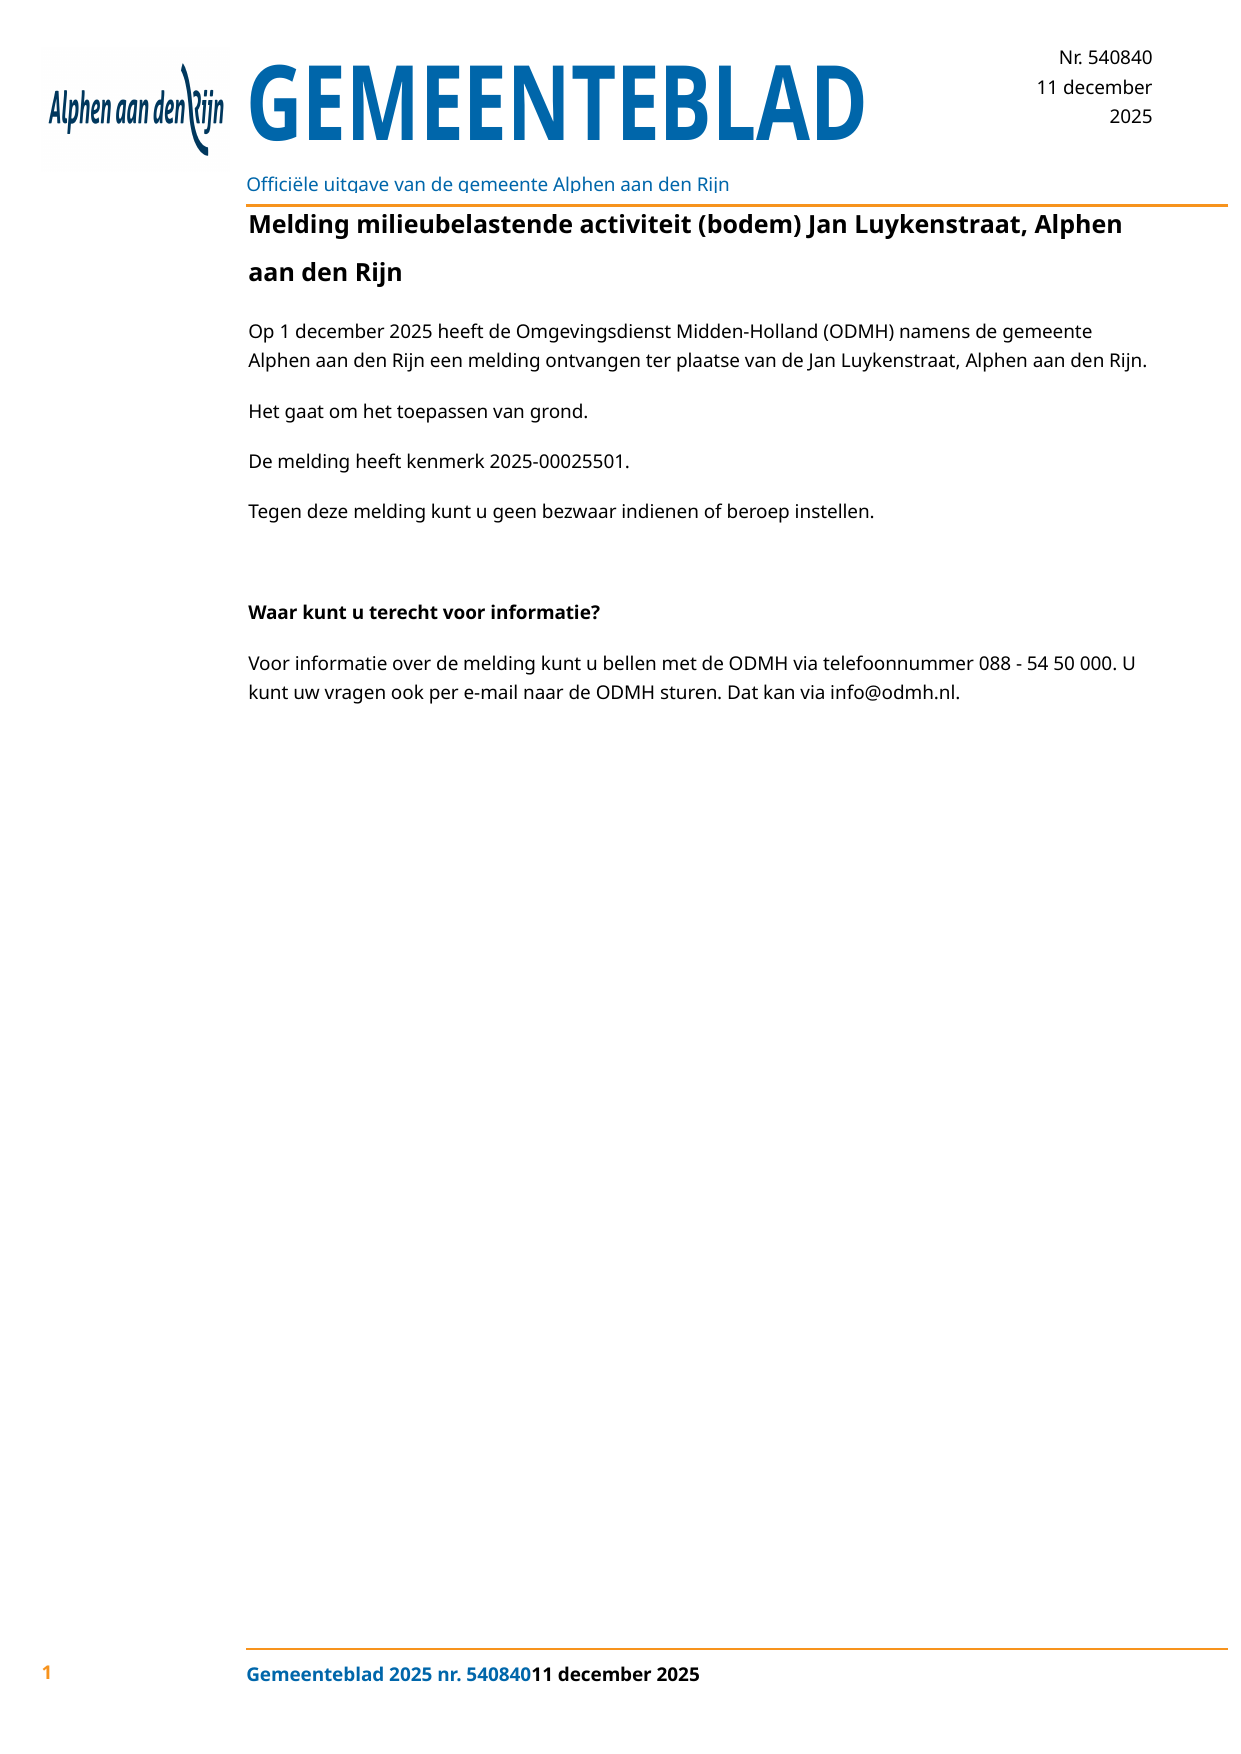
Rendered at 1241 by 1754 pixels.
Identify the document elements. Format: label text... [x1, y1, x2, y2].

text Het gaat om het toepassen van grond. [248, 398, 1152, 424]
text Melding milieubelastende activiteit (bodem) Jan Luykenstraat, Alphen aan den Rijn [248, 207, 1152, 288]
text Voor informatie over de melding kunt u bellen met de ODMH via telefoonnummer 088 - 54 50 000. U kunt uw vragen ook per e-mail naar de ODMH sturen. Dat kan via info@odmh.nl. [248, 650, 1152, 705]
picture [41, 47, 231, 172]
text Tegen deze melding kunt u geen bezwaar indienen of beroep instellen. [248, 499, 1152, 524]
text Waar kunt u terecht voor informatie? [248, 599, 1152, 625]
text De melding heeft kenmerk 2025-00025501. [248, 448, 1152, 474]
text Op 1 december 2025 heeft de Omgevingsdienst Midden-Holland (ODMH) namens de gemeente Alphen aan den Rijn een melding ontvangen ter plaatse van de Jan Luykenstraat, Alphen aan den Rijn. [248, 318, 1152, 373]
